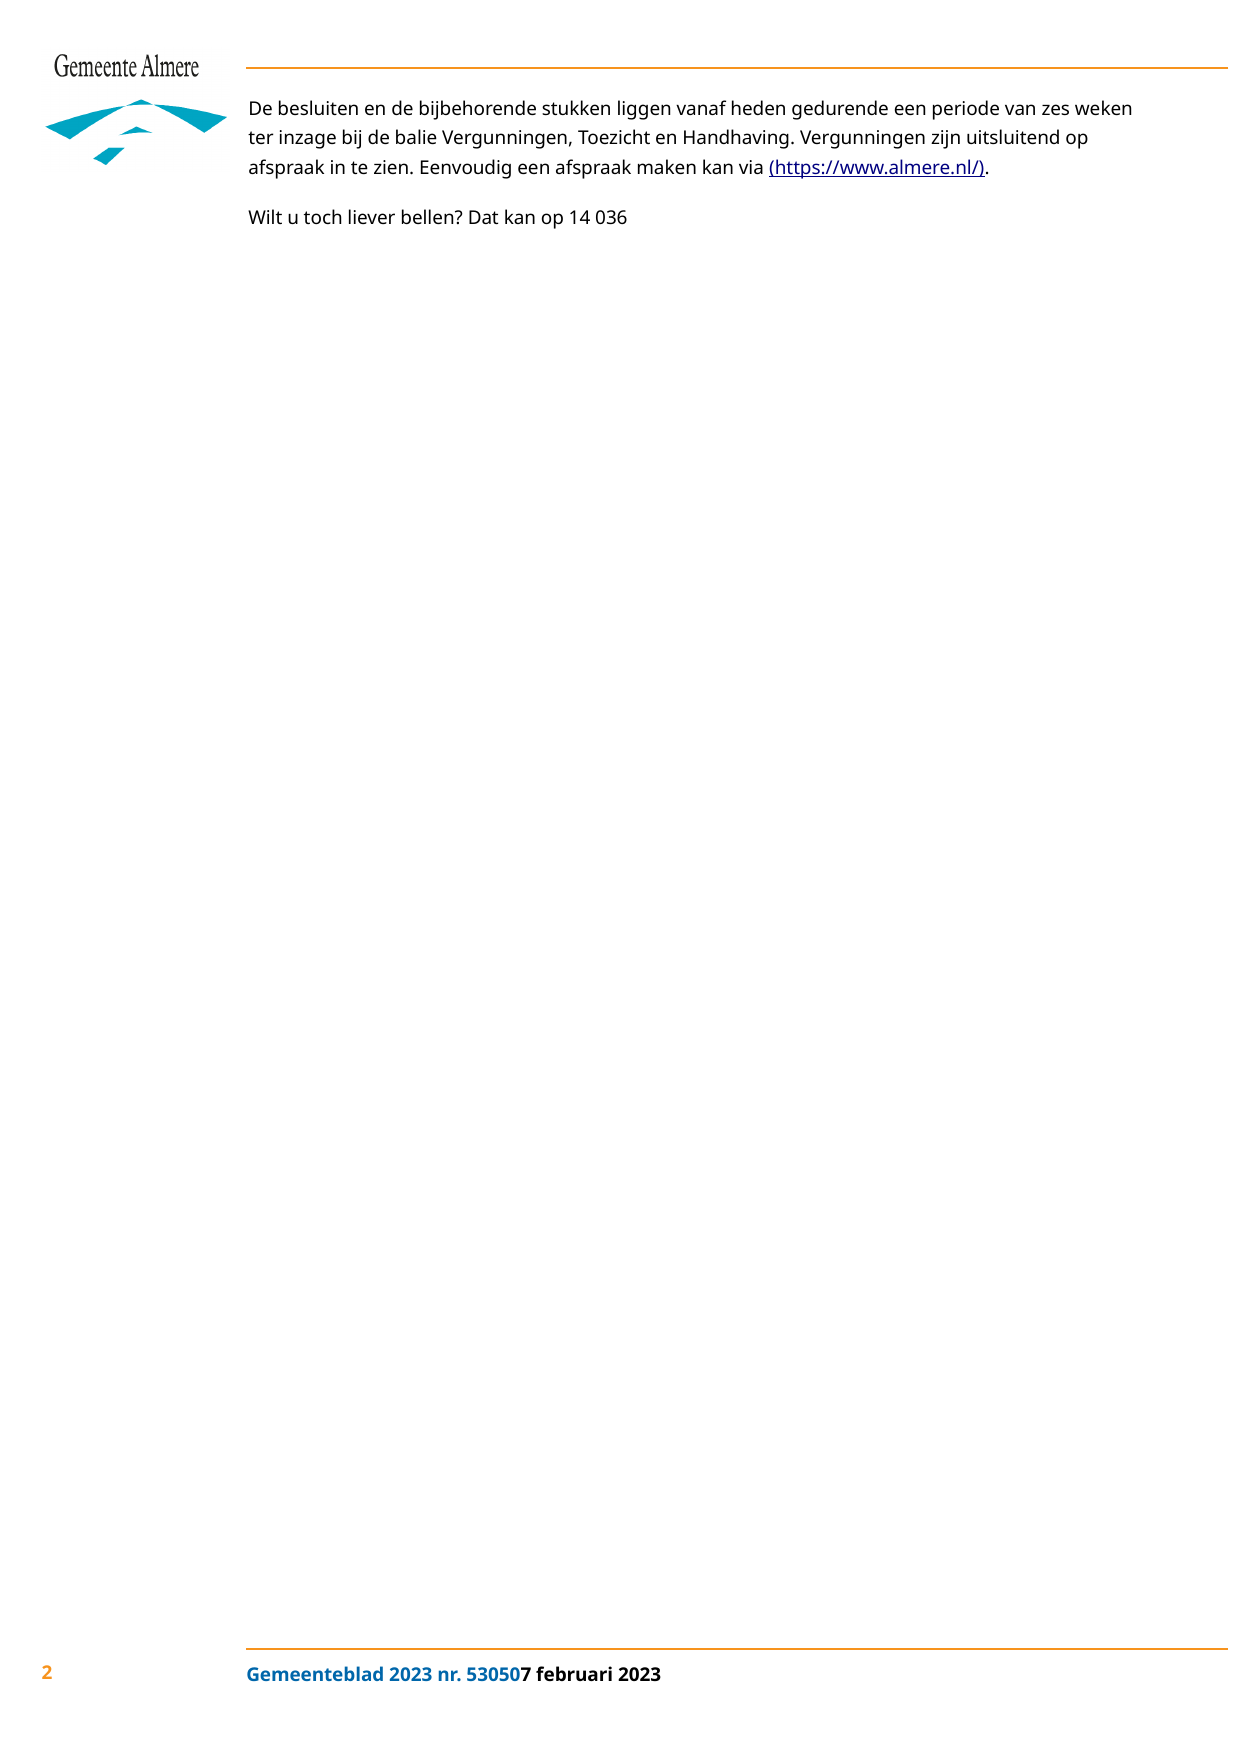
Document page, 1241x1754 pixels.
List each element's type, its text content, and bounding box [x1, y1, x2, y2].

text De besluiten en de bijbehorende stukken liggen vanaf heden gedurende een periode van zes weken ter inzage bij de balie Vergunningen, Toezicht en Handhaving. Vergunningen zijn uitsluitend op afspraak in te zien. Eenvoudig een afspraak maken kan via (https://www.almere.nl/). [248, 95, 1152, 180]
picture [41, 47, 231, 172]
text Wilt u toch liever bellen? Dat kan op 14 036 [248, 204, 1152, 230]
